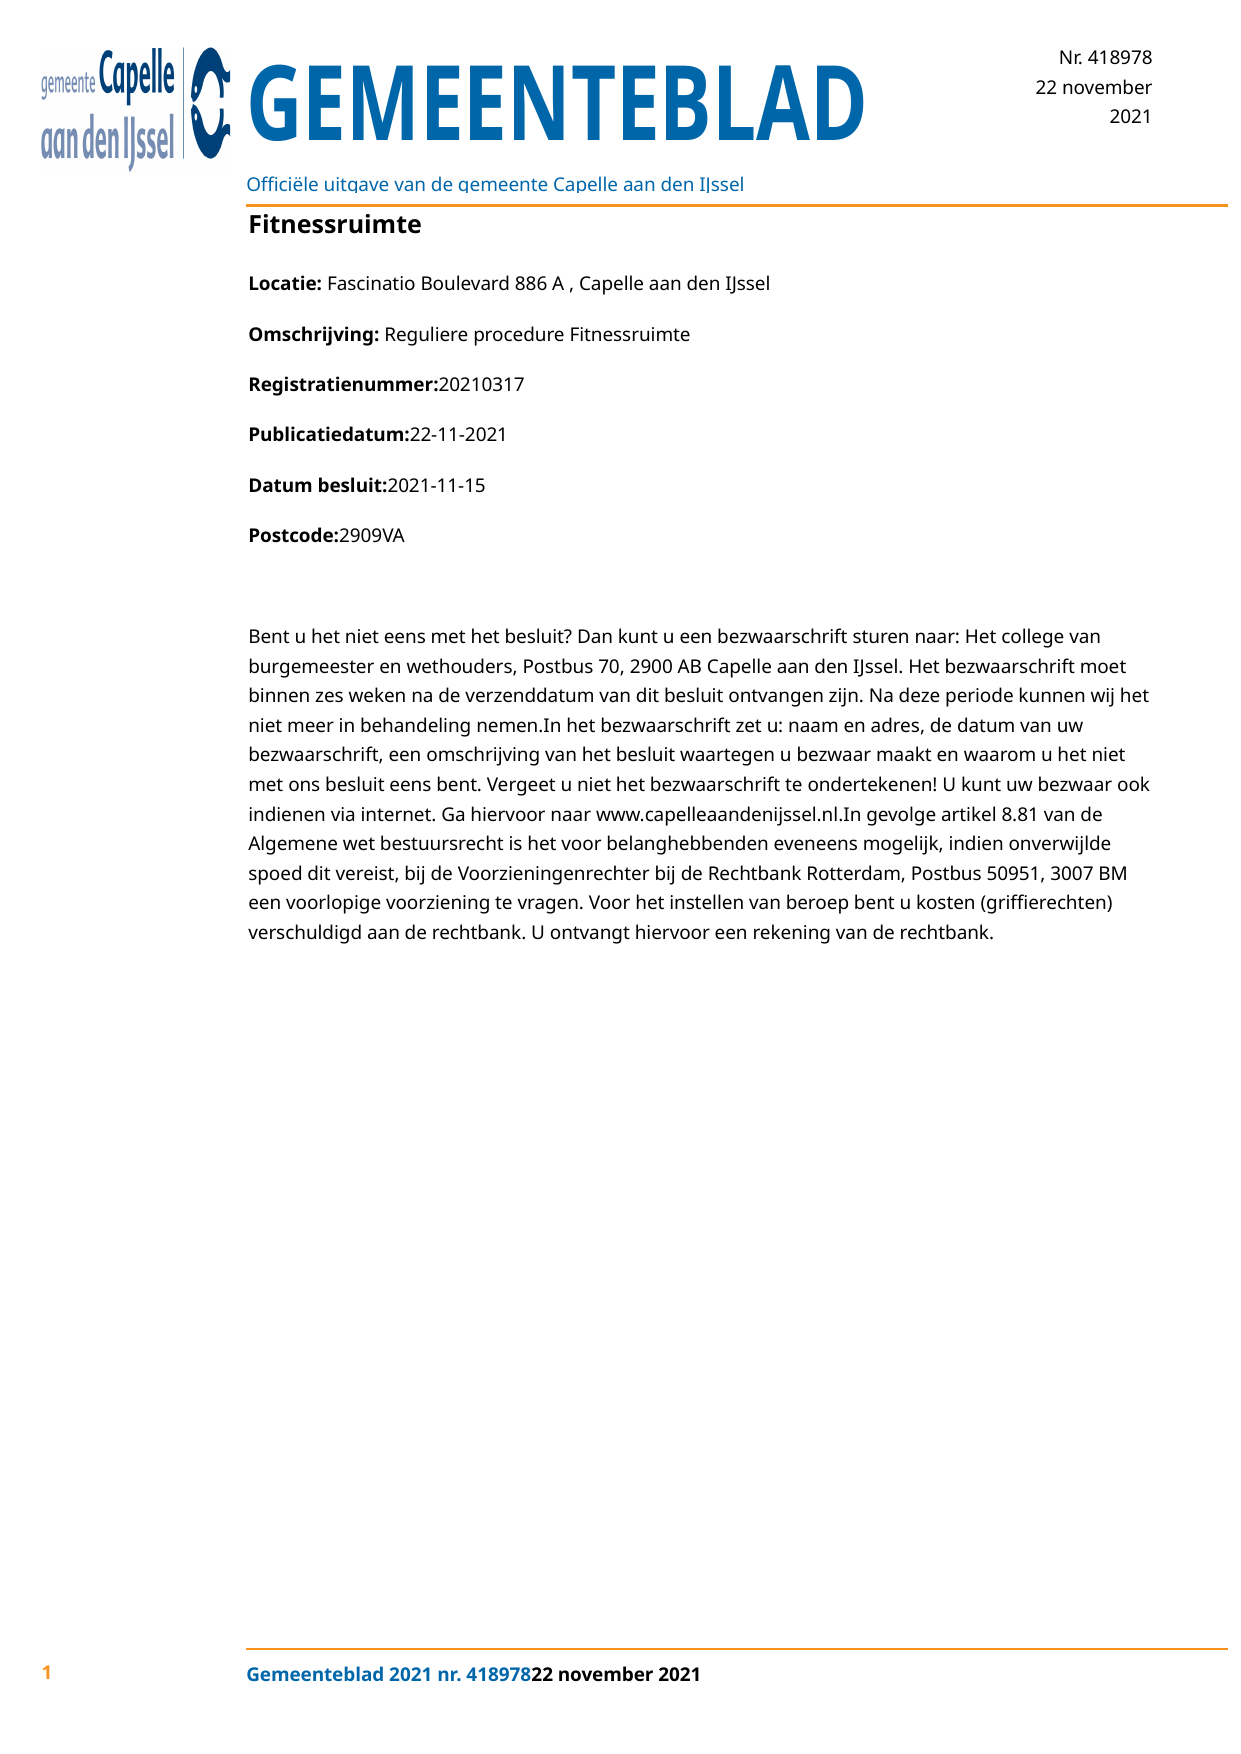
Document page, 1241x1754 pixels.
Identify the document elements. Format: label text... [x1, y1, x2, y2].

text Locatie: Fascinatio Boulevard 886 A , Capelle aan den IJssel [248, 270, 1152, 296]
text Postcode:2909VA [248, 522, 1152, 548]
text Omschrijving: Reguliere procedure Fitnessruimte [248, 321, 1152, 346]
text Registratienummer:20210317 [248, 371, 1152, 397]
text Fitnessruimte [248, 207, 1152, 241]
text Bent u het niet eens met het besluit? Dan kunt u een bezwaarschrift sturen naar: Het college van burgemeester en wethouders, Postbus 70, 2900 AB Capelle aan den IJssel. Het bezwaarschrift moet binnen zes weken na de verzenddatum van dit besluit ontvangen zijn. Na deze periode kunnen wij het niet meer in behandeling nemen.In het bezwaarschrift zet u: naam en adres, de datum van uw bezwaarschrift, een omschrijving van het besluit waartegen u bezwaar maakt en waarom u het niet met ons besluit eens bent. Vergeet u niet het bezwaarschrift te ondertekenen! U kunt uw bezwaar ook indienen via internet. Ga hiervoor naar www.capelleaandenijssel.nl.In gevolge artikel 8.81 van de Algemene wet bestuursrecht is het voor belanghebbenden eveneens mogelijk, indien onverwijlde spoed dit vereist, bij de Voorzieningenrechter bij de Rechtbank Rotterdam, Postbus 50951, 3007 BM een voorlopige voorziening te vragen. Voor het instellen van beroep bent u kosten (griffierechten) verschuldigd aan de rechtbank. U ontvangt hiervoor een rekening van de rechtbank. [248, 623, 1152, 945]
text Publicatiedatum:22-11-2021 [248, 422, 1152, 447]
text Datum besluit:2021-11-15 [248, 472, 1152, 498]
picture [41, 47, 231, 172]
